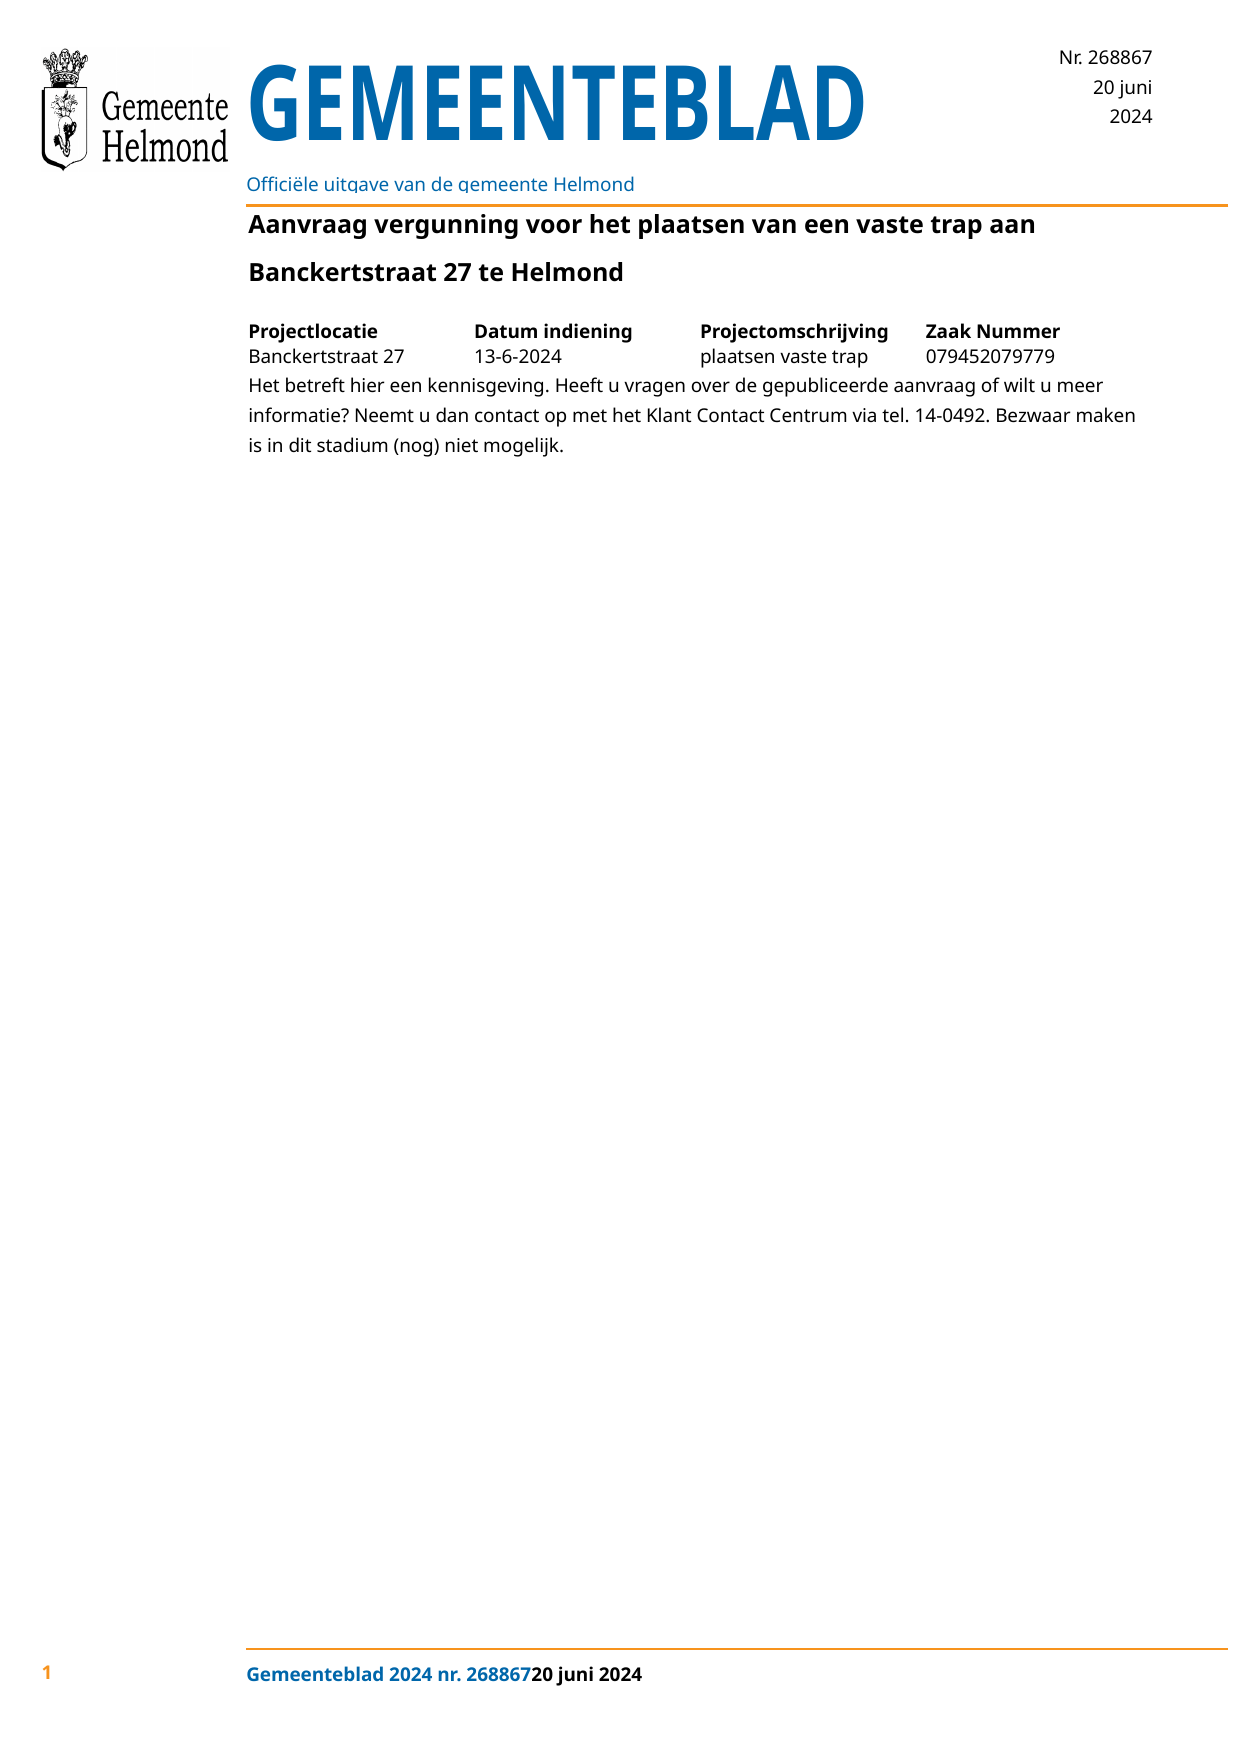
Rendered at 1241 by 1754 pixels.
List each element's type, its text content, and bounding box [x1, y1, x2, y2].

table_header Projectlocatie [248, 318, 474, 344]
table_cell Banckertstraat 27 [248, 344, 474, 369]
text Aanvraag vergunning voor het plaatsen van een vaste trap aan Banckertstraat 27 te Helmond [248, 207, 1152, 288]
picture [41, 47, 231, 172]
table_cell plaatsen vaste trap [700, 344, 926, 369]
text Het betreft hier een kennisgeving. Heeft u vragen over de gepubliceerde aanvraag of wilt u meer informatie? Neemt u dan contact op met het Klant Contact Centrum via tel. 14-0492. Bezwaar maken is in dit stadium (nog) niet mogelijk. [248, 373, 1152, 458]
table_header Zaak Nummer [926, 318, 1152, 344]
table_header Datum indiening [474, 318, 700, 344]
table_cell 079452079779 [926, 344, 1152, 369]
table_header Projectomschrijving [700, 318, 926, 344]
table_cell 13-6-2024 [474, 344, 700, 369]
